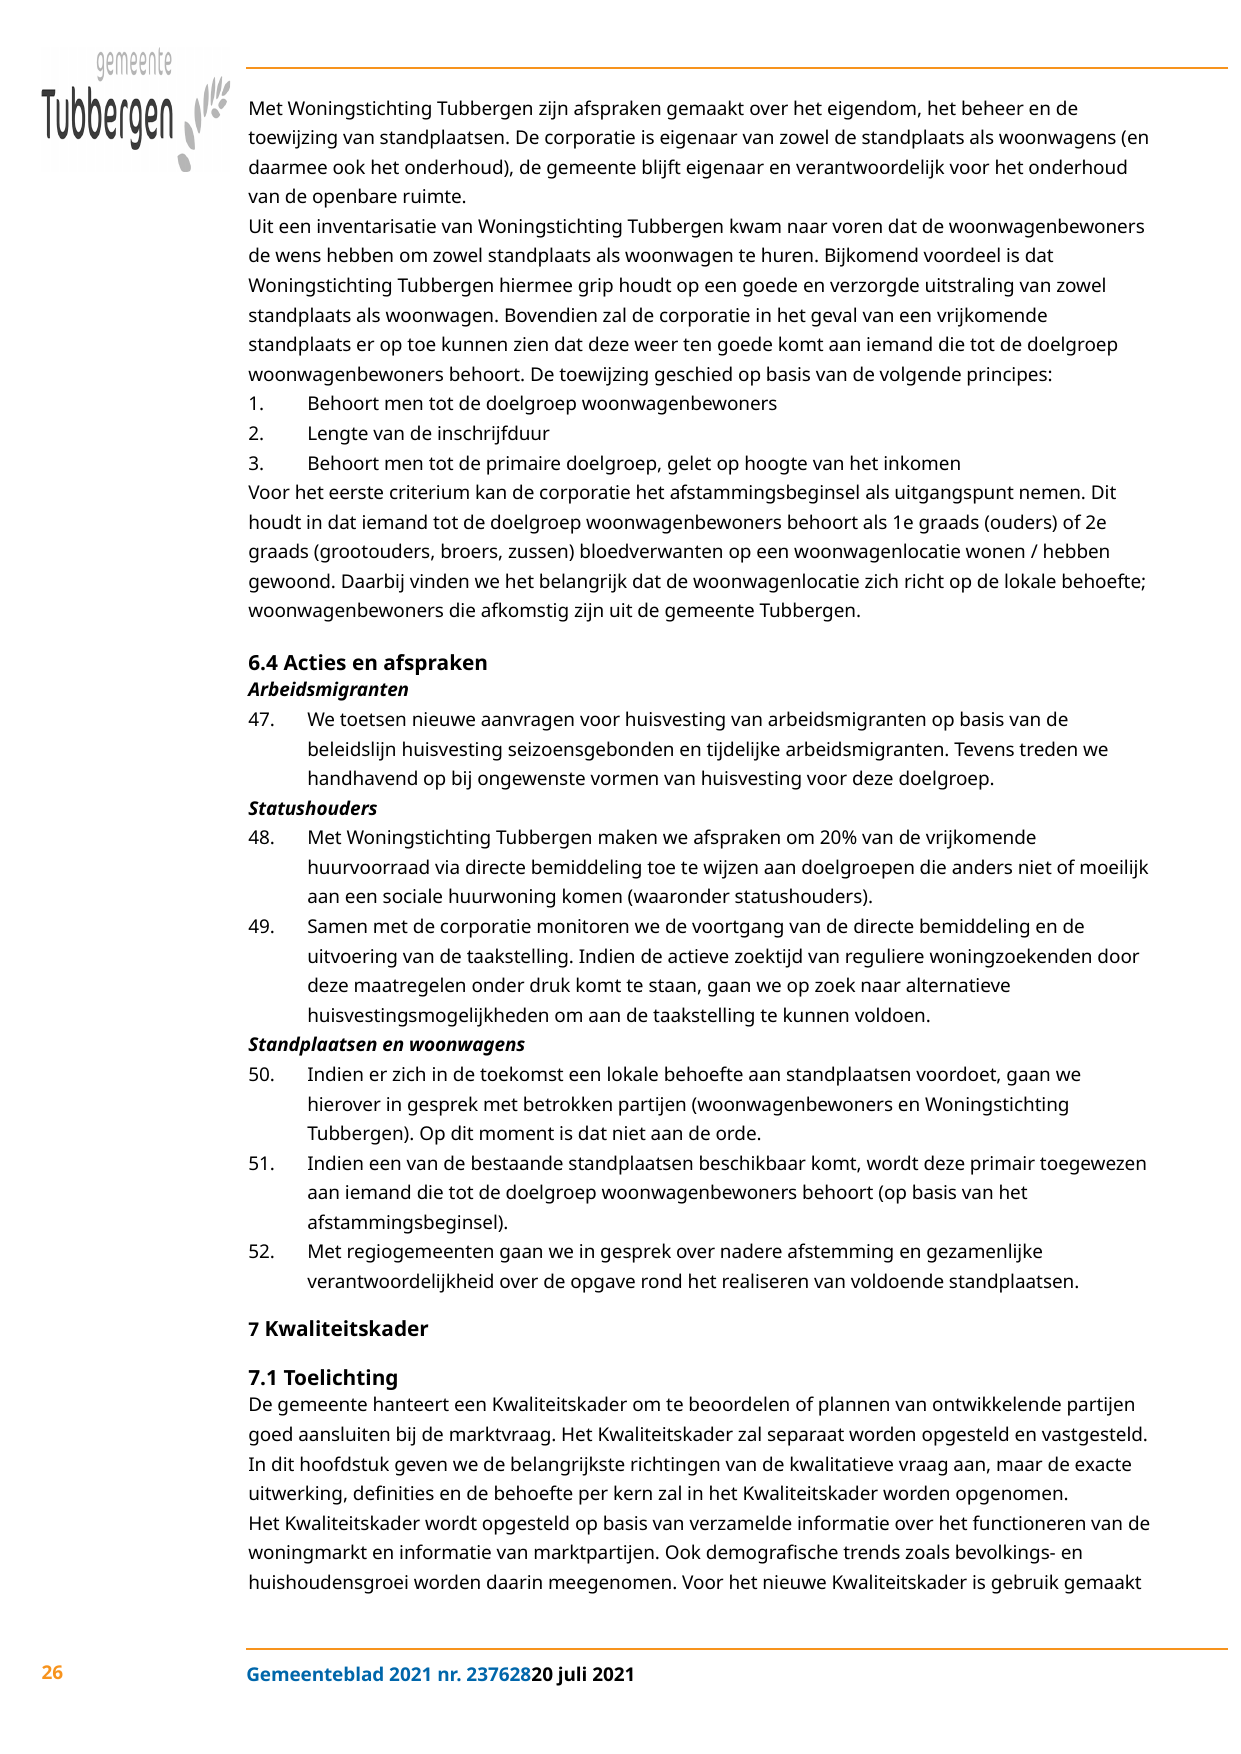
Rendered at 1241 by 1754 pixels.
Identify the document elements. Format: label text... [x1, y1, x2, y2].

list Indien er zich in de toekomst een lokale behoefte aan standplaatsen voordoet, gaan we hierover in gesprek met betrokken partijen (woonwagenbewoners en Woningstichting Tubbergen). Op dit moment is dat niet aan de orde. [248, 1061, 1152, 1146]
list Behoort men tot de primaire doelgroep, gelet op hoogte van het inkomen [248, 450, 1152, 476]
list Met Woningstichting Tubbergen maken we afspraken om 20% van de vrijkomende huurvoorraad via directe bemiddeling toe te wijzen aan doelgroepen die anders niet of moeilijk aan een sociale huurwoning komen (waaronder statushouders). [248, 824, 1152, 909]
list Lengte van de inschrijfduur [248, 420, 1152, 446]
text Statushouders [248, 795, 1152, 821]
text 6.4 Acties en afspraken [248, 648, 1152, 677]
text Met Woningstichting Tubbergen zijn afspraken gemaakt over het eigendom, het beheer en de toewijzing van standplaatsen. De corporatie is eigenaar van zowel de standplaats als woonwagens (en daarmee ook het onderhoud), de gemeente blijft eigenaar en verantwoordelijk voor het onderhoud van de openbare ruimte. [248, 95, 1152, 209]
list Indien een van de bestaande standplaatsen beschikbaar komt, wordt deze primair toegewezen aan iemand die tot de doelgroep woonwagenbewoners behoort (op basis van het afstammingsbeginsel). [248, 1150, 1152, 1235]
text Voor het eerste criterium kan de corporatie het afstammingsbeginsel als uitgangspunt nemen. Dit houdt in dat iemand tot de doelgroep woonwagenbewoners behoort als 1e graads (ouders) of 2e graads (grootouders, broers, zussen) bloedverwanten op een woonwagenlocatie wonen / hebben gewoond. Daarbij vinden we het belangrijk dat de woonwagenlocatie zich richt op de lokale behoefte; woonwagenbewoners die afkomstig zijn uit de gemeente Tubbergen. [248, 479, 1152, 623]
list Behoort men tot de doelgroep woonwagenbewoners [248, 391, 1152, 416]
text 7 Kwaliteitskader [248, 1314, 1152, 1342]
text Standplaatsen en woonwagens [248, 1032, 1152, 1057]
text Uit een inventarisatie van Woningstichting Tubbergen kwam naar voren dat de woonwagenbewoners de wens hebben om zowel standplaats als woonwagen te huren. Bijkomend voordeel is dat Woningstichting Tubbergen hiermee grip houdt op een goede en verzorgde uitstraling van zowel standplaats als woonwagen. Bovendien zal de corporatie in het geval van een vrijkomende standplaats er op toe kunnen zien dat deze weer ten goede komt aan iemand die tot de doelgroep woonwagenbewoners behoort. De toewijzing geschied op basis van de volgende principes: [248, 213, 1152, 387]
text Arbeidsmigranten [248, 677, 1152, 702]
text 7.1 Toelichting [248, 1363, 1152, 1392]
list Samen met de corporatie monitoren we de voortgang van de directe bemiddeling en de uitvoering van de taakstelling. Indien de actieve zoektijd van reguliere woningzoekenden door deze maatregelen onder druk komt te staan, gaan we op zoek naar alternatieve huisvestingsmogelijkheden om aan de taakstelling te kunnen voldoen. [248, 913, 1152, 1028]
list Met regiogemeenten gaan we in gesprek over nadere afstemming en gezamenlijke verantwoordelijkheid over de opgave rond het realiseren van voldoende standplaatsen. [248, 1239, 1152, 1294]
picture [41, 47, 231, 172]
text Het Kwaliteitskader wordt opgesteld op basis van verzamelde informatie over het functioneren van de woningmarkt en informatie van marktpartijen. Ook demografische trends zoals bevolkings- en huishoudensgroei worden daarin meegenomen. Voor het nieuwe Kwaliteitskader is gebruik gemaakt [248, 1510, 1152, 1595]
list We toetsen nieuwe aanvragen voor huisvesting van arbeidsmigranten op basis van de beleidslijn huisvesting seizoensgebonden en tijdelijke arbeidsmigranten. Tevens treden we handhavend op bij ongewenste vormen van huisvesting voor deze doelgroep. [248, 706, 1152, 791]
text De gemeente hanteert een Kwaliteitskader om te beoordelen of plannen van ontwikkelende partijen goed aansluiten bij de marktvraag. Het Kwaliteitskader zal separaat worden opgesteld en vastgesteld. In dit hoofdstuk geven we de belangrijkste richtingen van de kwalitatieve vraag aan, maar de exacte uitwerking, definities en de behoefte per kern zal in het Kwaliteitskader worden opgenomen. [248, 1392, 1152, 1506]
